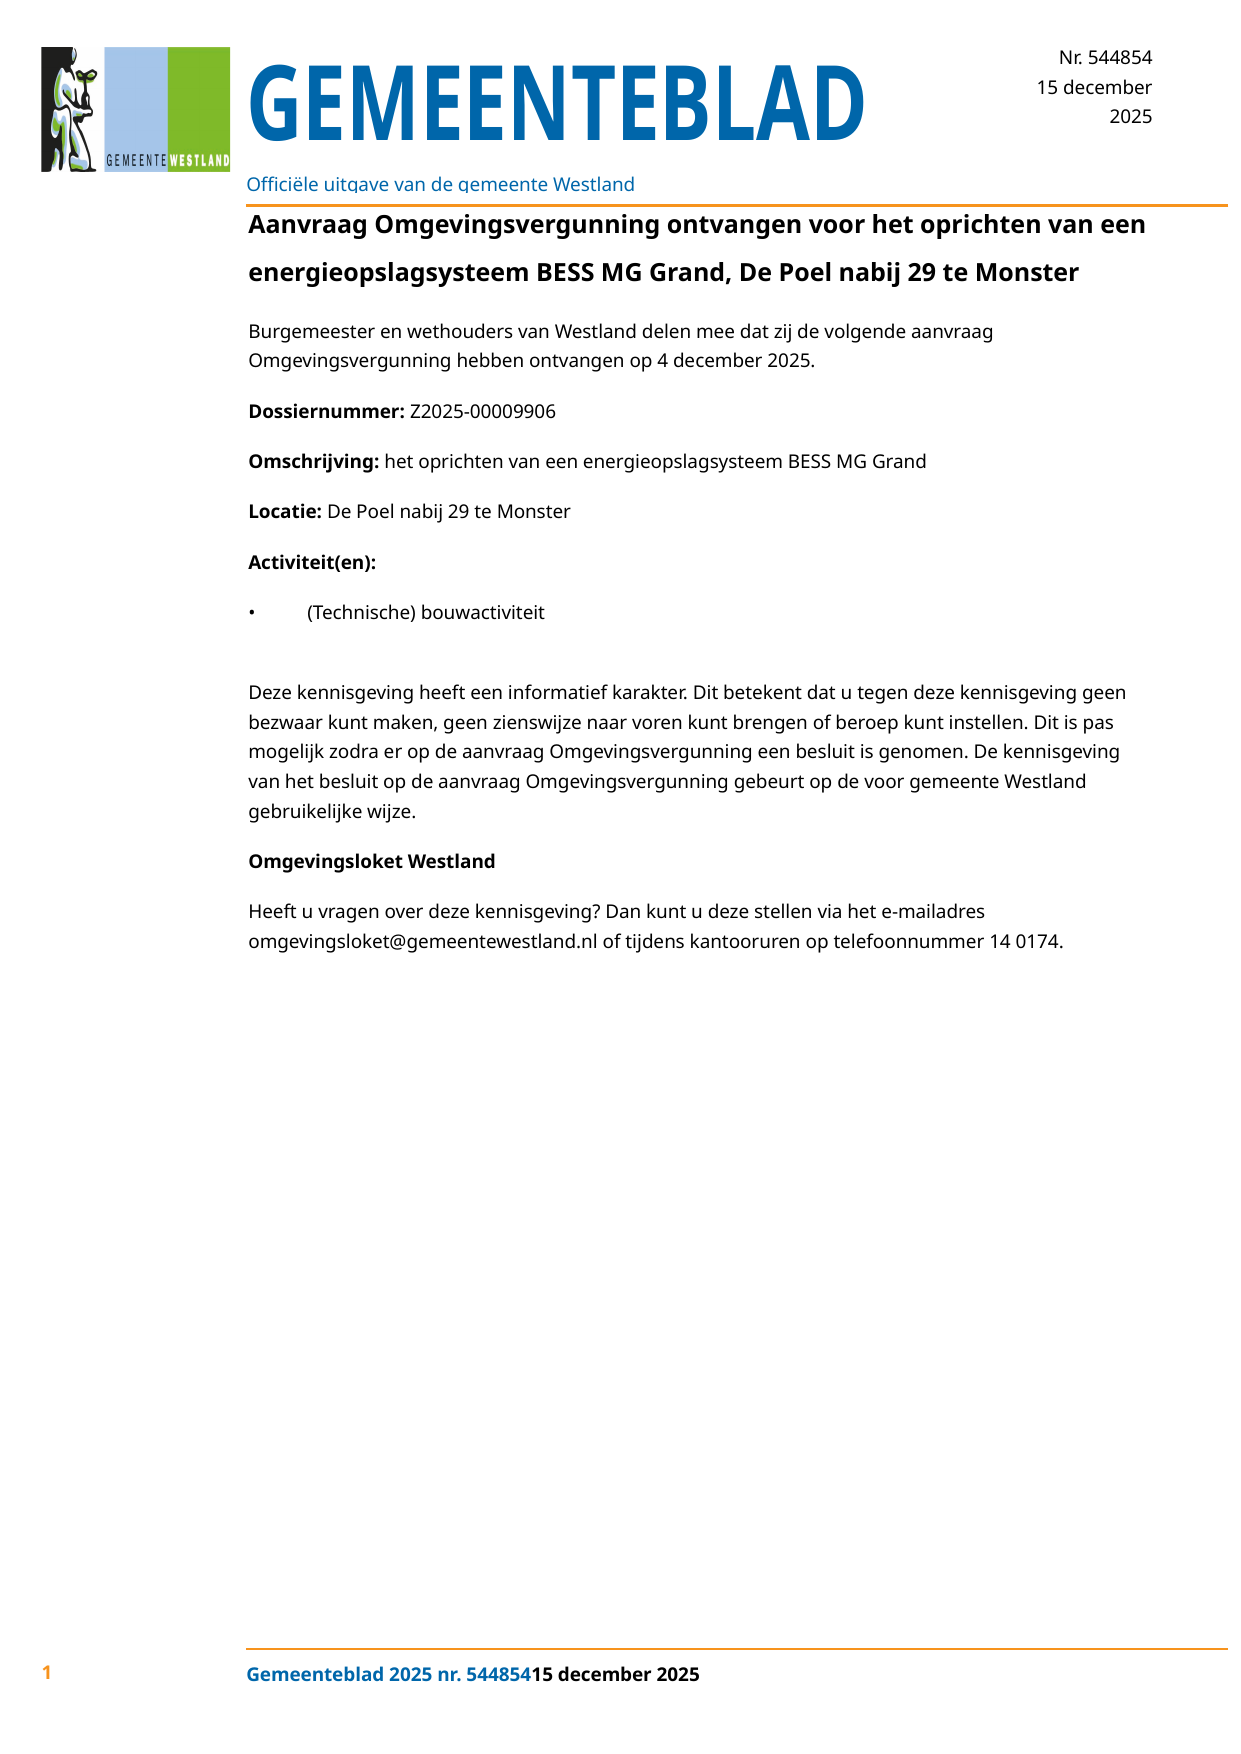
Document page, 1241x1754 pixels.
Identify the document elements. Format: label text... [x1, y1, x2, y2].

list (Technische) bouwactiviteit [248, 599, 1152, 625]
text Burgemeester en wethouders van Westland delen mee dat zij de volgende aanvraag Omgevingsvergunning hebben ontvangen op 4 december 2025. [248, 318, 1152, 373]
picture [41, 47, 231, 172]
text Omgevingsloket Westland [248, 848, 1152, 874]
text Dossiernummer: Z2025-00009906 [248, 398, 1152, 424]
text Locatie: De Poel nabij 29 te Monster [248, 499, 1152, 524]
text Omschrijving: het oprichten van een energieopslagsysteem BESS MG Grand [248, 448, 1152, 474]
text Aanvraag Omgevingsvergunning ontvangen voor het oprichten van een energieopslagsysteem BESS MG Grand, De Poel nabij 29 te Monster [248, 207, 1152, 288]
text Heeft u vragen over deze kennisgeving? Dan kunt u deze stellen via het e-mailadres omgevingsloket@gemeentewestland.nl of tijdens kantooruren op telefoonnummer 14 0174. [248, 899, 1152, 954]
text Deze kennisgeving heeft een informatief karakter. Dit betekent dat u tegen deze kennisgeving geen bezwaar kunt maken, geen zienswijze naar voren kunt brengen of beroep kunt instellen. Dit is pas mogelijk zodra er op de aanvraag Omgevingsvergunning een besluit is genomen. De kennisgeving van het besluit op de aanvraag Omgevingsvergunning gebeurt op de voor gemeente Westland gebruikelijke wijze. [248, 679, 1152, 824]
text Activiteit(en): [248, 549, 1152, 575]
